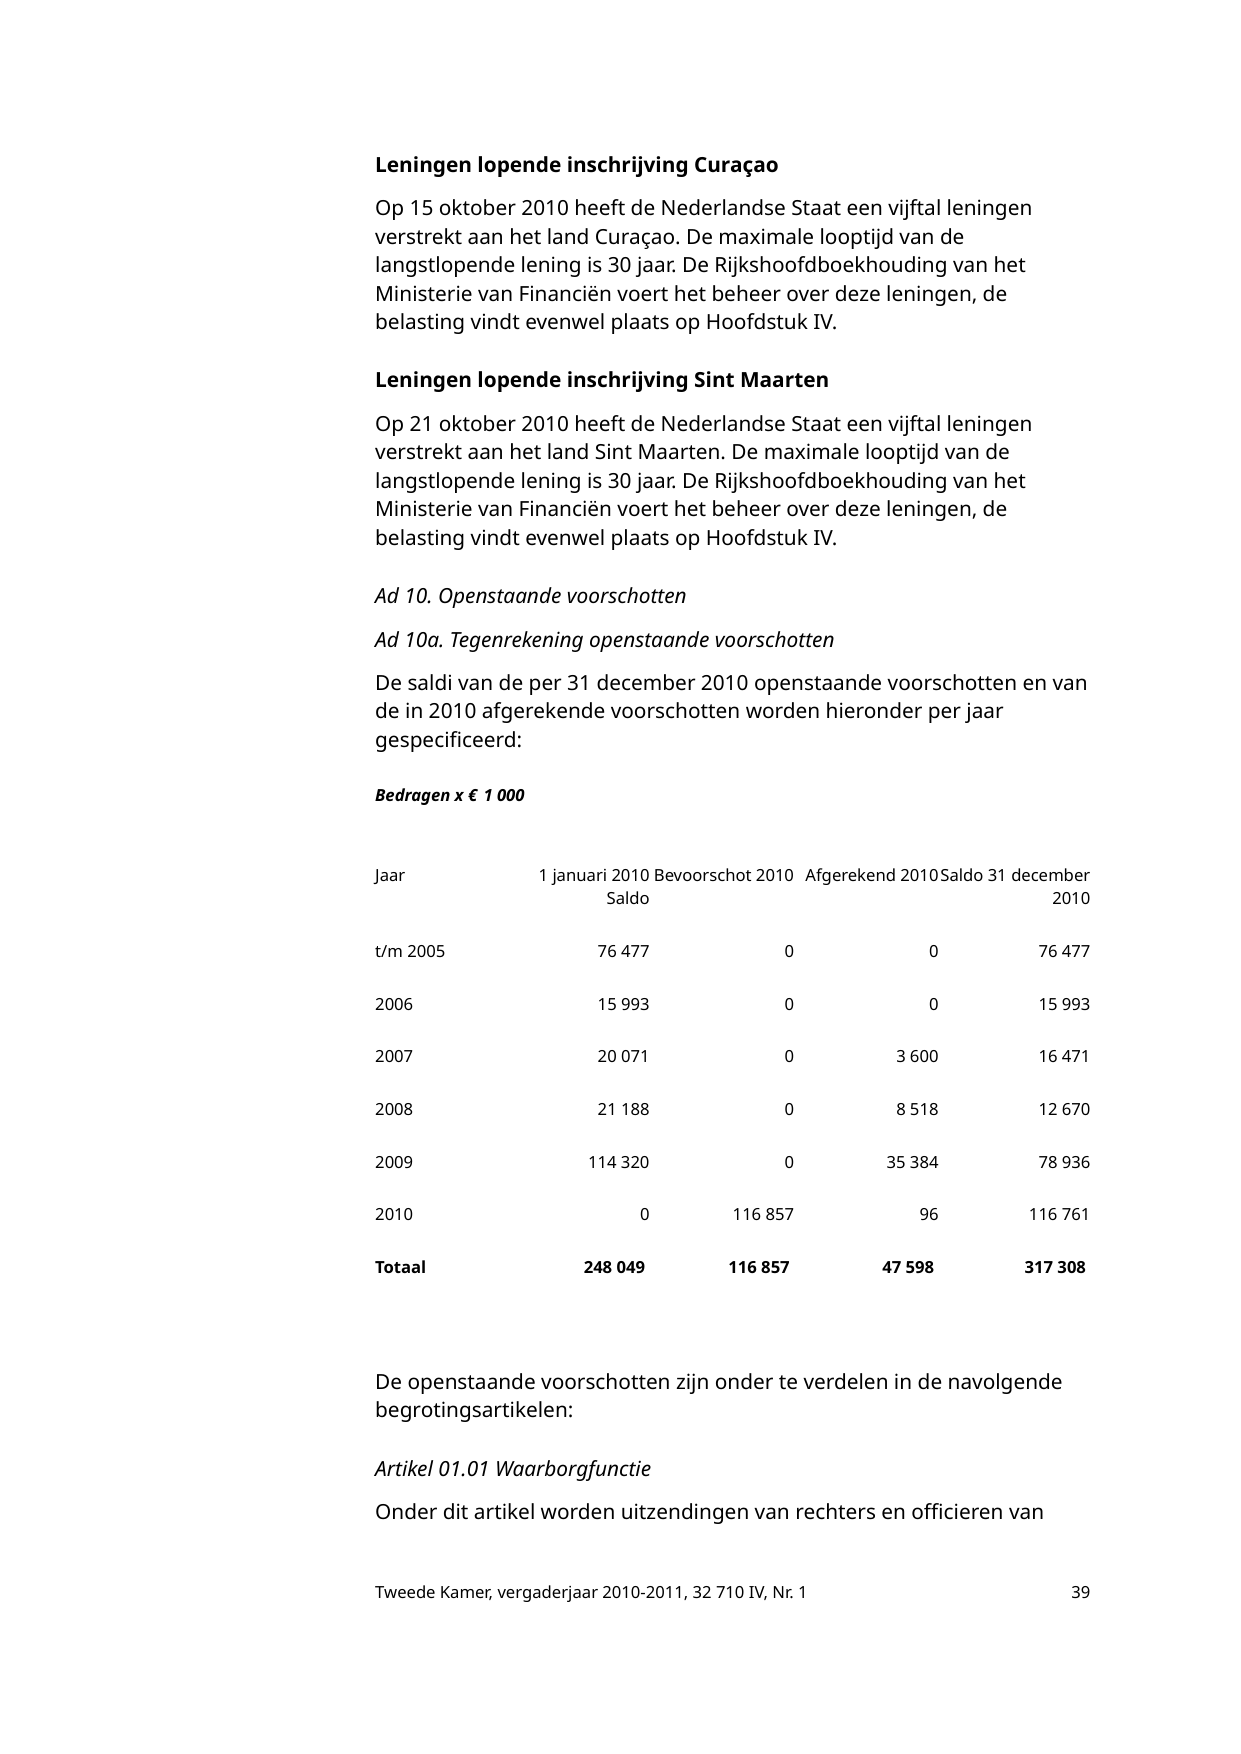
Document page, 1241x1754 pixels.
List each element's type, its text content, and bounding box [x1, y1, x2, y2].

table_cell 78 936 [938, 1150, 1090, 1203]
table_header Jaar [375, 864, 505, 939]
table_cell 0 [794, 992, 938, 1045]
table_header Afgerekend 2010 [794, 864, 938, 939]
table_cell 0 [649, 1098, 794, 1150]
text De saldi van de per 31 december 2010 openstaande voorschotten en van de in 2010 afgerekende voorschotten worden hieronder per jaar gespecificeerd: [375, 668, 1090, 753]
text Op 15 oktober 2010 heeft de Nederlandse Staat een vijftal leningen verstrekt aan het land Curaçao. De maximale looptijd van de langstlopende lening is 30 jaar. De Rijkshoofdboekhouding van het Ministerie van Financiën voert het beheer over deze leningen, de belasting vindt evenwel plaats op Hoofdstuk IV. [375, 193, 1090, 336]
table_cell 12 670 [938, 1098, 1090, 1150]
text Onder dit artikel worden uitzendingen van rechters en officieren van [375, 1497, 1090, 1526]
table_cell 2006 [375, 992, 505, 1045]
table_cell 116 857 [649, 1203, 794, 1256]
table_cell 76 477 [505, 940, 649, 992]
table_cell 116 857 [649, 1256, 794, 1308]
text Ad 10a. Tegenrekening openstaande voorschotten [375, 625, 1090, 653]
text Bedragen x € 1 000 [375, 783, 1090, 806]
text De openstaande voorschotten zijn onder te verdelen in de navolgende begrotingsartikelen: [375, 1367, 1090, 1424]
table_cell 0 [649, 992, 794, 1045]
table_cell 2009 [375, 1150, 505, 1203]
table_cell Totaal [375, 1256, 505, 1308]
text Artikel 01.01 Waarborgfunctie [375, 1454, 1090, 1482]
table_cell 0 [649, 1150, 794, 1203]
table_cell 114 320 [505, 1150, 649, 1203]
table_cell 76 477 [938, 940, 1090, 992]
table_cell 0 [794, 940, 938, 992]
table_cell 15 993 [505, 992, 649, 1045]
text Op 21 oktober 2010 heeft de Nederlandse Staat een vijftal leningen verstrekt aan het land Sint Maarten. De maximale looptijd van de langstlopende lening is 30 jaar. De Rijkshoofdboekhouding van het Ministerie van Financiën voert het beheer over deze leningen, de belasting vindt evenwel plaats op Hoofdstuk IV. [375, 409, 1090, 551]
table_cell 248 049 [505, 1256, 649, 1308]
table_cell 15 993 [938, 992, 1090, 1045]
text Leningen lopende inschrijving Sint Maarten [375, 366, 1090, 394]
table_cell 16 471 [938, 1045, 1090, 1098]
table_header Bevoorschot 2010 [649, 864, 794, 939]
table_cell 47 598 [794, 1256, 938, 1308]
table_header Saldo 31 december 2010 [938, 864, 1090, 939]
table_cell 35 384 [794, 1150, 938, 1203]
table_cell 96 [794, 1203, 938, 1256]
table_cell 2007 [375, 1045, 505, 1098]
table_cell 8 518 [794, 1098, 938, 1150]
table_cell 317 308 [938, 1256, 1090, 1308]
table_cell 20 071 [505, 1045, 649, 1098]
table_header 1 januari 2010 Saldo [505, 864, 649, 939]
table_cell t/m 2005 [375, 940, 505, 992]
table_cell 3 600 [794, 1045, 938, 1098]
table_cell 21 188 [505, 1098, 649, 1150]
table_cell 0 [649, 940, 794, 992]
table_cell 0 [649, 1045, 794, 1098]
text Leningen lopende inschrijving Curaçao [375, 150, 1090, 178]
table_cell 2008 [375, 1098, 505, 1150]
table_cell 0 [505, 1203, 649, 1256]
table_cell 2010 [375, 1203, 505, 1256]
table_cell 116 761 [938, 1203, 1090, 1256]
text Ad 10. Openstaande voorschotten [375, 581, 1090, 610]
